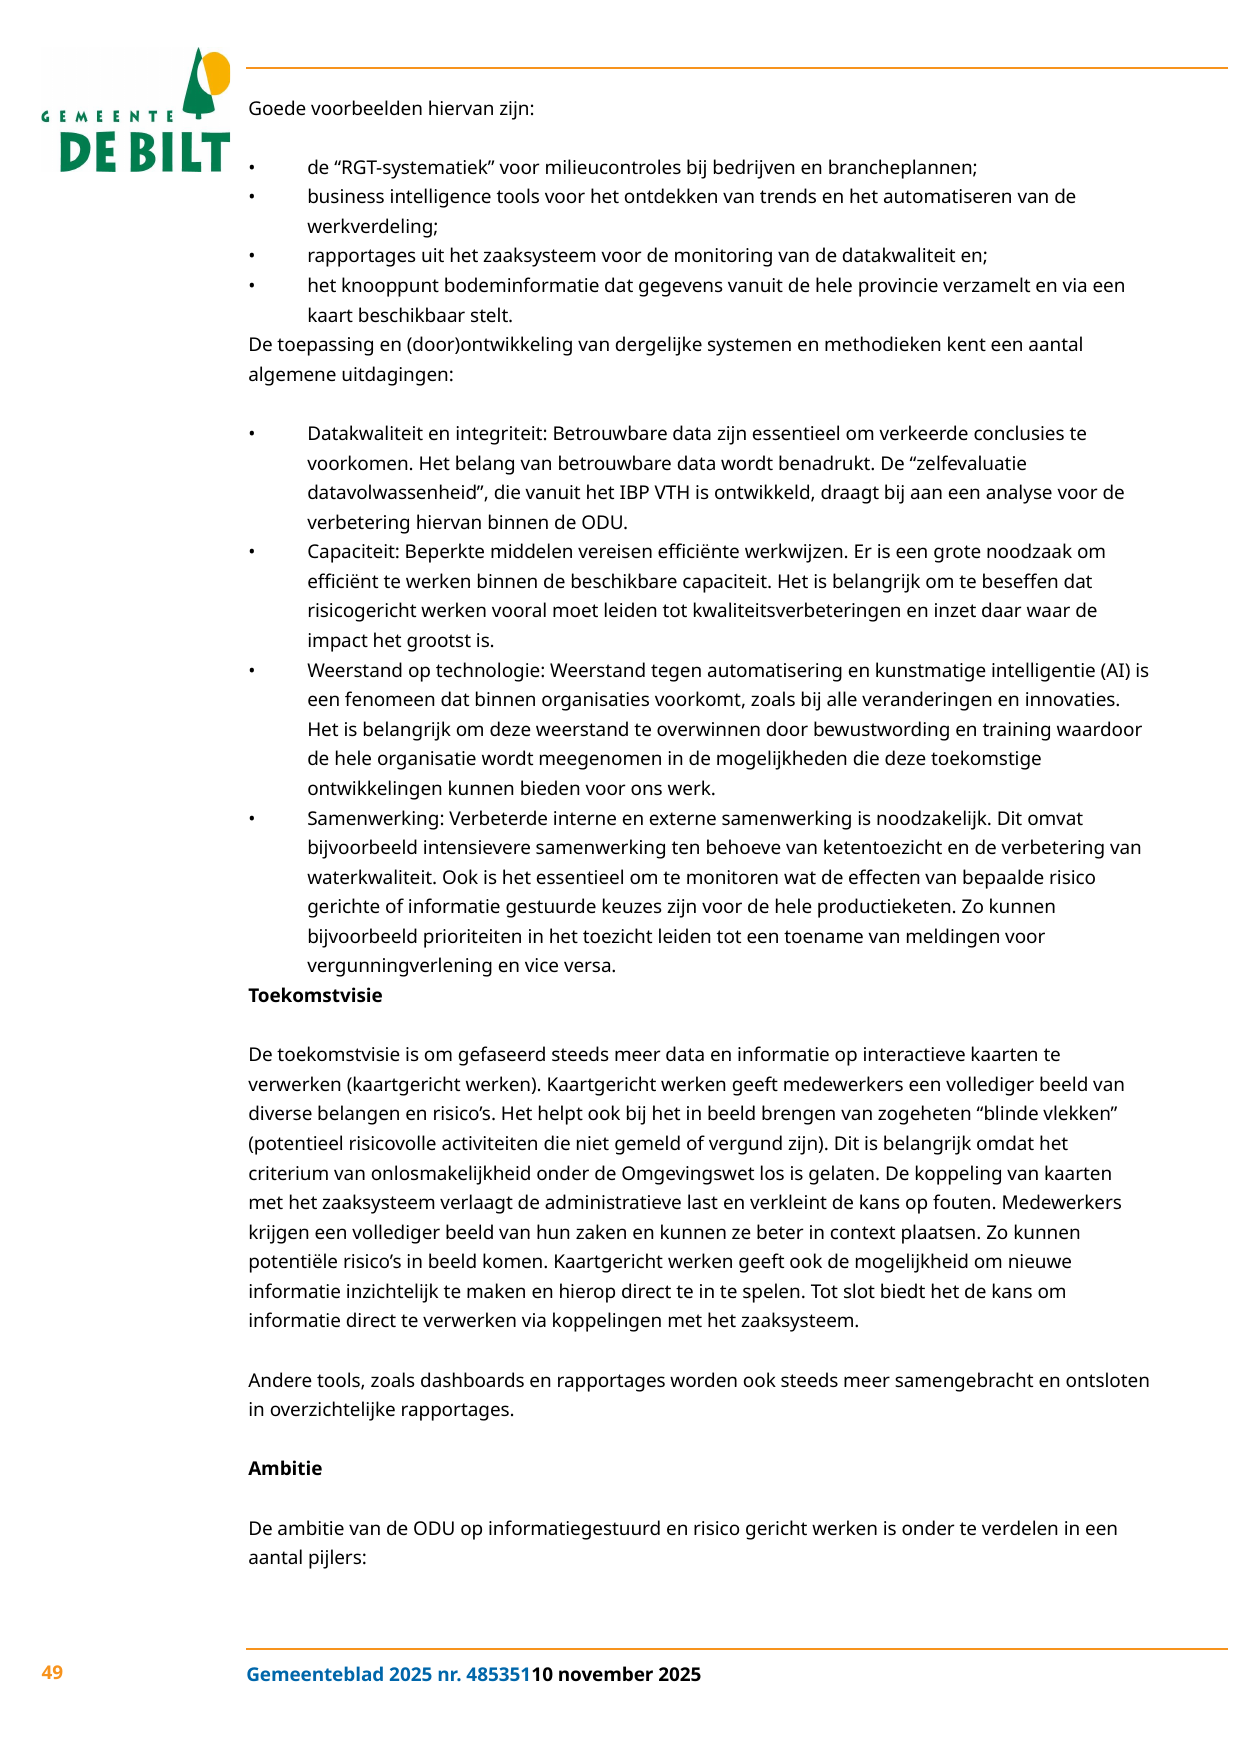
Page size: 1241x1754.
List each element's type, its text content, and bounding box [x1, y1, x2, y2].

list Samenwerking: Verbeterde interne en externe samenwerking is noodzakelijk. Dit omvat bijvoorbeeld intensievere samenwerking ten behoeve van ketentoezicht en de verbetering van waterkwaliteit. Ook is het essentieel om te monitoren wat de effecten van bepaalde risico gerichte of informatie gestuurde keuzes zijn voor de hele productieketen. Zo kunnen bijvoorbeeld prioriteiten in het toezicht leiden tot een toename van meldingen voor vergunningverlening en vice versa. [248, 805, 1152, 978]
list rapportages uit het zaaksysteem voor de monitoring van de datakwaliteit en; [248, 243, 1152, 268]
text De toepassing en (door)ontwikkeling van dergelijke systemen en methodieken kent een aantal algemene uitdagingen: [248, 331, 1152, 387]
list Datakwaliteit en integriteit: Betrouwbare data zijn essentieel om verkeerde conclusies te voorkomen. Het belang van betrouwbare data wordt benadrukt. De “zelfevaluatie datavolwassenheid”, die vanuit het IBP VTH is ontwikkeld, draagt bij aan een analyse voor de verbetering hiervan binnen de ODU. [248, 420, 1152, 535]
text De toekomstvisie is om gefaseerd steeds meer data en informatie op interactieve kaarten te verwerken (kaartgericht werken). Kaartgericht werken geeft medewerkers een vollediger beeld van diverse belangen en risico’s. Het helpt ook bij het in beeld brengen van zogeheten “blinde vlekken” (potentieel risicovolle activiteiten die niet gemeld of vergund zijn). Dit is belangrijk omdat het criterium van onlosmakelijkheid onder de Omgevingswet los is gelaten. De koppeling van kaarten met het zaaksysteem verlaagt de administratieve last en verkleint de kans op fouten. Medewerkers krijgen een vollediger beeld van hun zaken en kunnen ze beter in context plaatsen. Zo kunnen potentiële risico’s in beeld komen. Kaartgericht werken geeft ook de mogelijkheid om nieuwe informatie inzichtelijk te maken en hierop direct te in te spelen. Tot slot biedt het de kans om informatie direct te verwerken via koppelingen met het zaaksysteem. [248, 1041, 1152, 1333]
list Weerstand op technologie: Weerstand tegen automatisering en kunstmatige intelligentie (AI) is een fenomeen dat binnen organisaties voorkomt, zoals bij alle veranderingen en innovaties. Het is belangrijk om deze weerstand te overwinnen door bewustwording en training waardoor de hele organisatie wordt meegenomen in de mogelijkheden die deze toekomstige ontwikkelingen kunnen bieden voor ons werk. [248, 657, 1152, 801]
list business intelligence tools voor het ontdekken van trends en het automatiseren van de werkverdeling; [248, 183, 1152, 239]
picture [41, 47, 231, 172]
text Ambitie [248, 1456, 1152, 1481]
list de “RGT-systematiek” voor milieucontroles bij bedrijven en brancheplannen; [248, 154, 1152, 180]
list het knooppunt bodeminformatie dat gegevens vanuit de hele provincie verzamelt en via een kaart beschikbaar stelt. [248, 272, 1152, 328]
text Goede voorbeelden hiervan zijn: [248, 95, 1152, 121]
text Toekomstvisie [248, 982, 1152, 1008]
list Capaciteit: Beperkte middelen vereisen efficiënte werkwijzen. Er is een grote noodzaak om efficiënt te werken binnen de beschikbare capaciteit. Het is belangrijk om te beseffen dat risicogericht werken vooral moet leiden tot kwaliteitsverbeteringen en inzet daar waar de impact het grootst is. [248, 538, 1152, 653]
text Andere tools, zoals dashboards en rapportages worden ook steeds meer samengebracht en ontsloten in overzichtelijke rapportages. [248, 1367, 1152, 1422]
text De ambitie van de ODU op informatiegestuurd en risico gericht werken is onder te verdelen in een aantal pijlers: [248, 1515, 1152, 1570]
